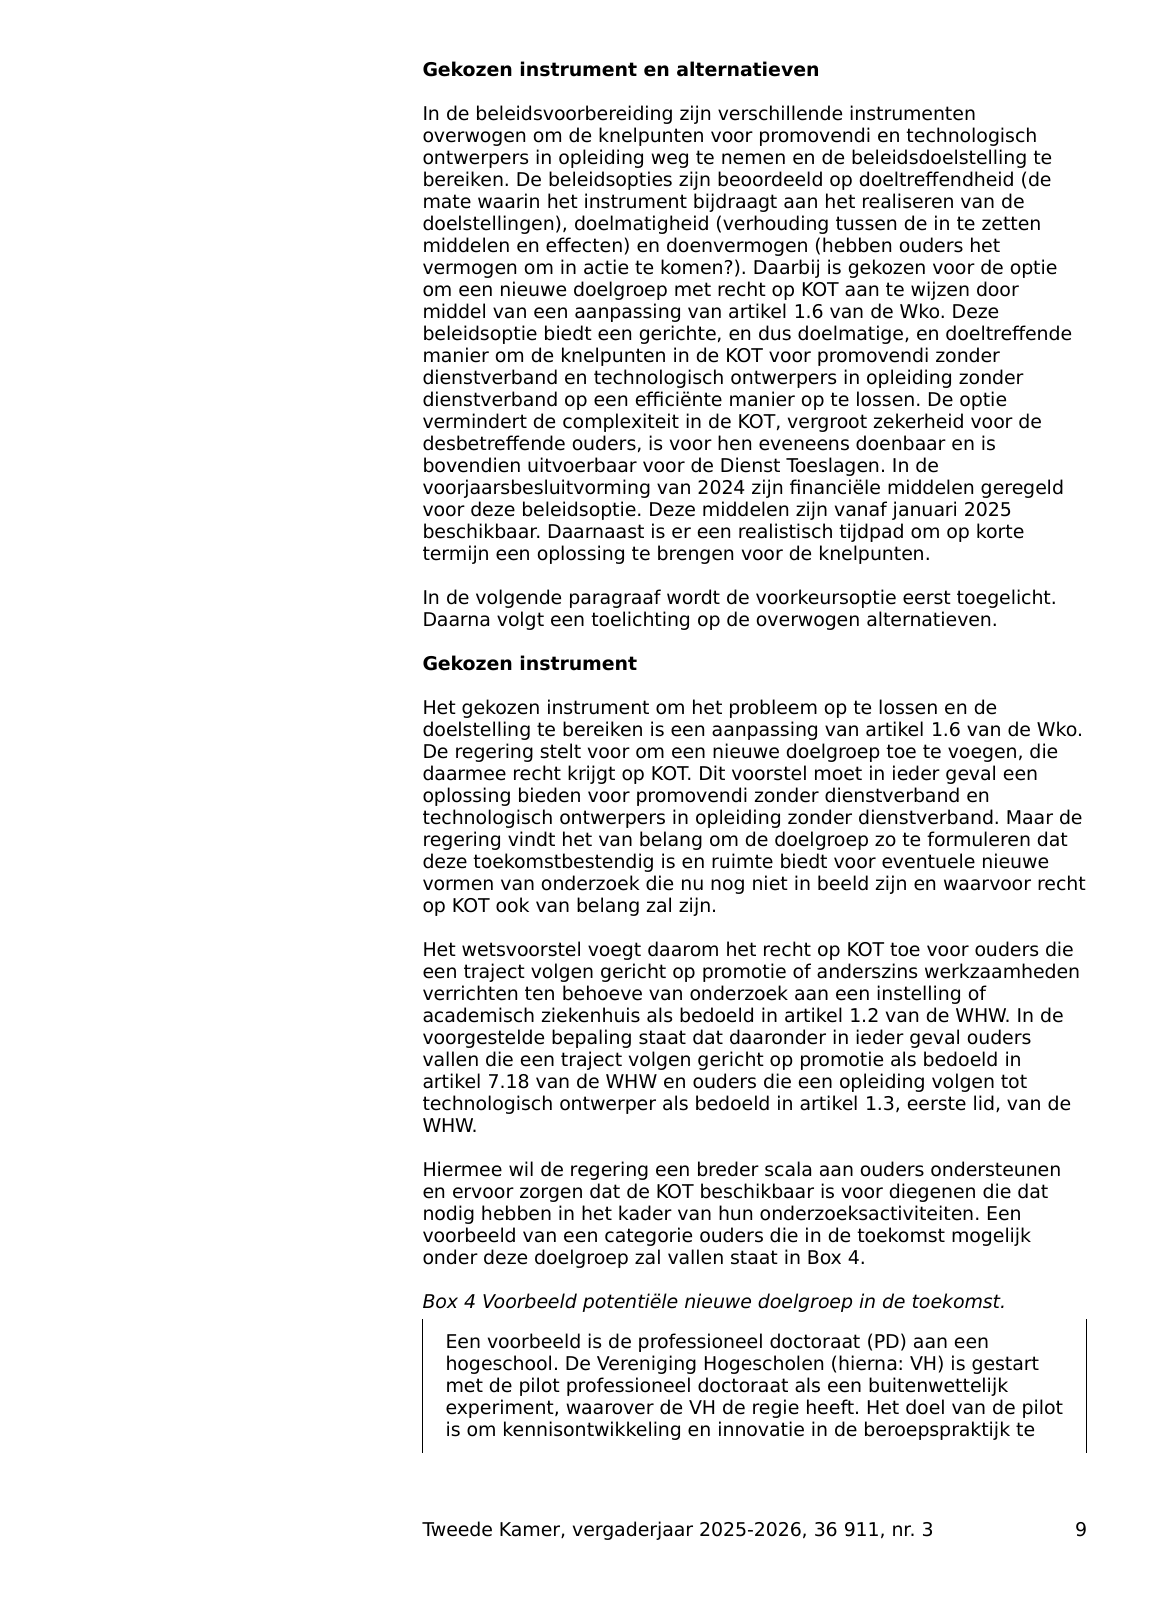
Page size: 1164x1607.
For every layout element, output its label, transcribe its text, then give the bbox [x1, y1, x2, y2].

subtitle Gekozen instrument en alternatieven [422, 59, 1087, 81]
text In de volgende paragraaf wordt de voorkeursoptie eerst toegelicht. Daarna volgt een toelichting op de overwogen alternatieven. [422, 587, 1087, 631]
text Het gekozen instrument om het probleem op te lossen en de doelstelling te bereiken is een aanpassing van artikel 1.6 van de Wko. De regering stelt voor om een nieuwe doelgroep toe te voegen, die daarmee recht krijgt op KOT. Dit voorstel moet in ieder geval een oplossing bieden voor promovendi zonder dienstverband en technologisch ontwerpers in opleiding zonder dienstverband. Maar de regering vindt het van belang om de doelgroep zo te formuleren dat deze toekomstbestendig is en ruimte biedt voor eventuele nieuwe vormen van onderzoek die nu nog niet in beeld zijn en waarvoor recht op KOT ook van belang zal zijn. [422, 697, 1087, 917]
text In de beleidsvoorbereiding zijn verschillende instrumenten overwogen om de knelpunten voor promovendi en technologisch ontwerpers in opleiding weg te nemen en de beleidsdoelstelling te bereiken. De beleidsopties zijn beoordeeld op doeltreffendheid (de mate waarin het instrument bijdraagt aan het realiseren van de doelstellingen), doelmatigheid (verhouding tussen de in te zetten middelen en effecten) en doenvermogen (hebben ouders het vermogen om in actie te komen?). Daarbij is gekozen voor de optie om een nieuwe doelgroep met recht op KOT aan te wijzen door middel van een aanpassing van artikel 1.6 van de Wko. Deze beleidsoptie biedt een gerichte, en dus doelmatige, en doeltreffende manier om de knelpunten in de KOT voor promovendi zonder dienstverband en technologisch ontwerpers in opleiding zonder dienstverband op een efficiënte manier op te lossen. De optie vermindert de complexiteit in de KOT, vergroot zekerheid voor de desbetreffende ouders, is voor hen eveneens doenbaar en is bovendien uitvoerbaar voor de Dienst Toeslagen. In de voorjaarsbesluitvorming van 2024 zijn financiële middelen geregeld voor deze beleidsoptie. Deze middelen zijn vanaf januari 2025 beschikbaar. Daarnaast is er een realistisch tijdpad om op korte termijn een oplossing te brengen voor de knelpunten. [422, 103, 1087, 565]
text Hiermee wil de regering een breder scala aan ouders ondersteunen en ervoor zorgen dat de KOT beschikbaar is voor diegenen die dat nodig hebben in het kader van hun onderzoeksactiviteiten. Een voorbeeld van een categorie ouders die in de toekomst mogelijk onder deze doelgroep zal vallen staat in Box 4. [422, 1159, 1087, 1269]
subtitle Gekozen instrument [422, 653, 1087, 675]
table_header Een voorbeeld is de professioneel doctoraat (PD) aan een hogeschool. De Vereniging Hogescholen (hierna: VH) is gestart met de pilot professioneel doctoraat als een buitenwettelijk experiment, waarover de VH de regie heeft. Het doel van de pilot is om kennisontwikkeling en innovatie in de beroepspraktijk te [423, 1319, 1086, 1453]
subtitle Box 4 Voorbeeld potentiële nieuwe doelgroep in de toekomst. [422, 1291, 1087, 1313]
text Het wetsvoorstel voegt daarom het recht op KOT toe voor ouders die een traject volgen gericht op promotie of anderszins werkzaamheden verrichten ten behoeve van onderzoek aan een instelling of academisch ziekenhuis als bedoeld in artikel 1.2 van de WHW. In de voorgestelde bepaling staat dat daaronder in ieder geval ouders vallen die een traject volgen gericht op promotie als bedoeld in artikel 7.18 van de WHW en ouders die een opleiding volgen tot technologisch ontwerper als bedoeld in artikel 1.3, eerste lid, van de WHW. [422, 939, 1087, 1137]
